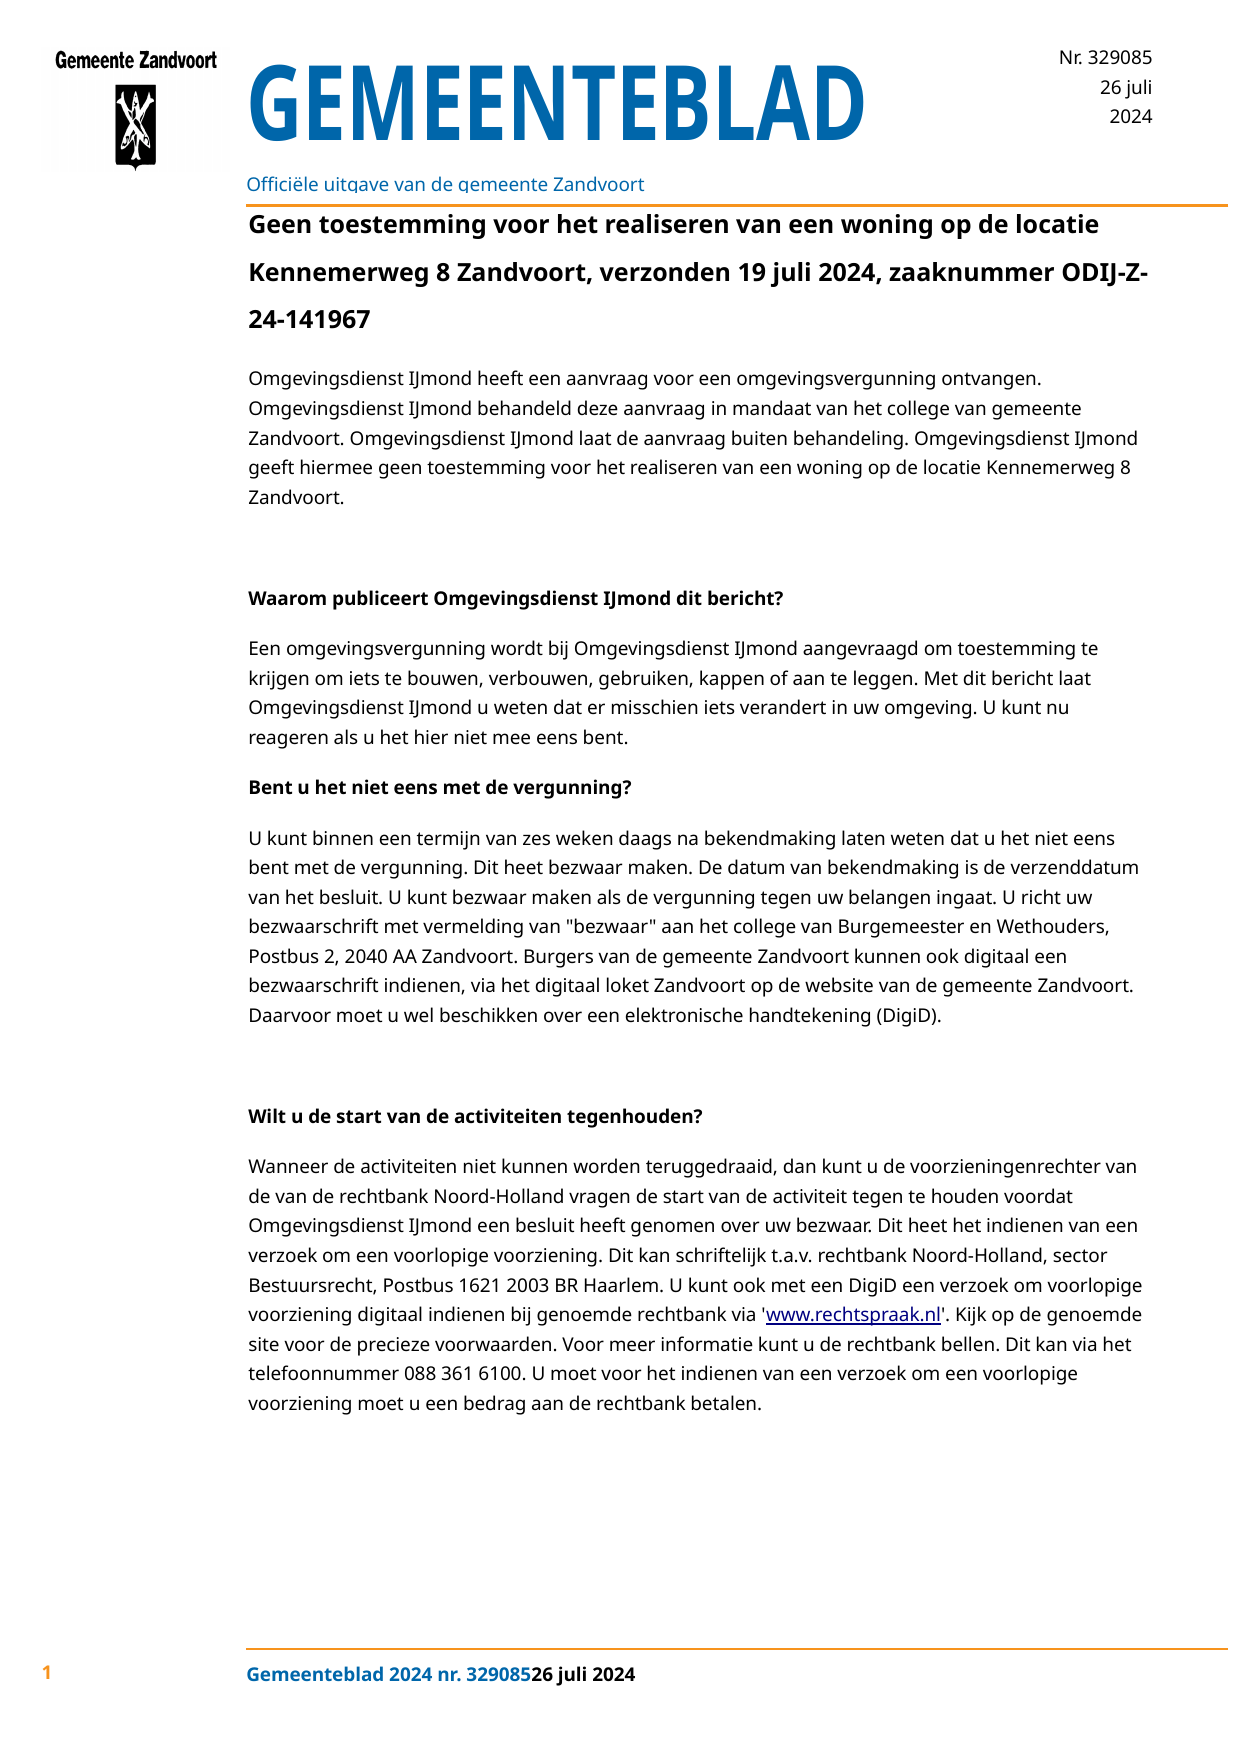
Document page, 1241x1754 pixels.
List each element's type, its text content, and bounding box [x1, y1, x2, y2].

text Wilt u de start van de activiteiten tegenhouden? [248, 1103, 1152, 1129]
text Geen toestemming voor het realiseren van een woning op de locatie Kennemerweg 8 Zandvoort, verzonden 19 juli 2024, zaaknummer ODIJ-Z-24-141967 [248, 207, 1152, 336]
text Bent u het niet eens met de vergunning? [248, 774, 1152, 800]
text Omgevingsdienst IJmond heeft een aanvraag voor een omgevingsvergunning ontvangen. Omgevingsdienst IJmond behandeld deze aanvraag in mandaat van het college van gemeente Zandvoort. Omgevingsdienst IJmond laat de aanvraag buiten behandeling. Omgevingsdienst IJmond geeft hiermee geen toestemming voor het realiseren van een woning op de locatie Kennemerweg 8 Zandvoort. [248, 366, 1152, 509]
text Een omgevingsvergunning wordt bij Omgevingsdienst IJmond aangevraagd om toestemming te krijgen om iets te bouwen, verbouwen, gebruiken, kappen of aan te leggen. Met dit bericht laat Omgevingsdienst IJmond u weten dat er misschien iets verandert in uw omgeving. U kunt nu reageren als u het hier niet mee eens bent. [248, 635, 1152, 749]
picture [41, 47, 231, 172]
text U kunt binnen een termijn van zes weken daags na bekendmaking laten weten dat u het niet eens bent met de vergunning. Dit heet bezwaar maken. De datum van bekendmaking is de verzenddatum van het besluit. U kunt bezwaar maken als de vergunning tegen uw belangen ingaat. U richt uw bezwaarschrift met vermelding van "bezwaar" aan het college van Burgemeester en Wethouders, Postbus 2, 2040 AA Zandvoort. Burgers van de gemeente Zandvoort kunnen ook digitaal een bezwaarschrift indienen, via het digitaal loket Zandvoort op de website van de gemeente Zandvoort. Daarvoor moet u wel beschikken over een elektronische handtekening (DigiD). [248, 825, 1152, 1028]
text Waarom publiceert Omgevingsdienst IJmond dit bericht? [248, 585, 1152, 610]
text Wanneer de activiteiten niet kunnen worden teruggedraaid, dan kunt u de voorzieningenrechter van de van de rechtbank Noord-Holland vragen de start van de activiteit tegen te houden voordat Omgevingsdienst IJmond een besluit heeft genomen over uw bezwaar. Dit heet het indienen van een verzoek om een voorlopige voorziening. Dit kan schriftelijk t.a.v. rechtbank Noord-Holland, sector Bestuursrecht, Postbus 1621 2003 BR Haarlem. U kunt ook met een DigiD een verzoek om voorlopige voorziening digitaal indienen bij genoemde rechtbank via 'www.rechtspraak.nl'. Kijk op de genoemde site voor de precieze voorwaarden. Voor meer informatie kunt u de rechtbank bellen. Dit kan via het telefoonnummer 088 361 6100. U moet voor het indienen van een verzoek om een voorlopige voorziening moet u een bedrag aan de rechtbank betalen. [248, 1153, 1152, 1416]
